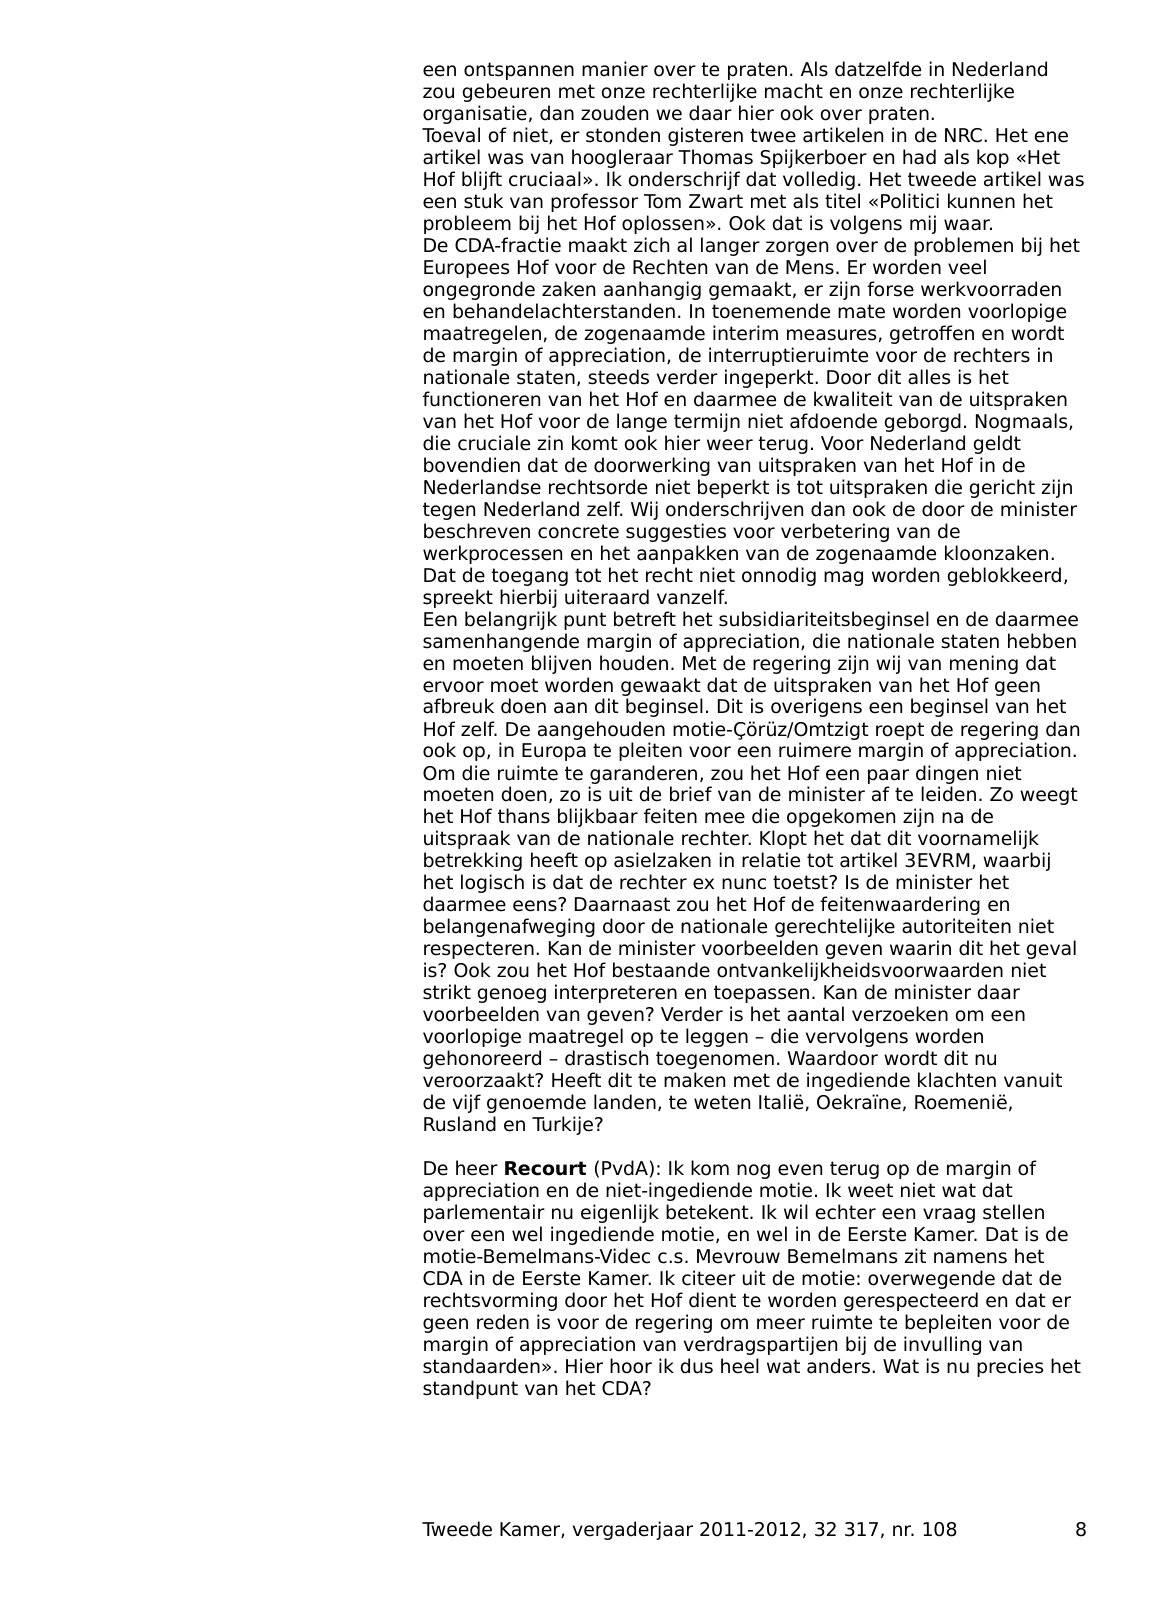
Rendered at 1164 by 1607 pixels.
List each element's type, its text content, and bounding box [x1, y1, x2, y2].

text een ontspannen manier over te praten. Als datzelfde in Nederland zou gebeuren met onze rechterlijke macht en onze rechterlijke organisatie, dan zouden we daar hier ook over praten. [422, 59, 1087, 125]
text De heer Recourt (PvdA): Ik kom nog even terug op de margin of appreciation en de niet-ingediende motie. Ik weet niet wat dat parlementair nu eigenlijk betekent. Ik wil echter een vraag stellen over een wel ingediende motie, en wel in de Eerste Kamer. Dat is de motie-Bemelmans-Videc c.s. Mevrouw Bemelmans zit namens het CDA in de Eerste Kamer. Ik citeer uit de motie: overwegende dat de rechtsvorming door het Hof dient te worden gerespecteerd en dat er geen reden is voor de regering om meer ruimte te bepleiten voor de margin of appreciation van verdragspartijen bij de invulling van standaarden». Hier hoor ik dus heel wat anders. Wat is nu precies het standpunt van het CDA? [422, 1158, 1087, 1400]
text De CDA-fractie maakt zich al langer zorgen over de problemen bij het Europees Hof voor de Rechten van de Mens. Er worden veel ongegronde zaken aanhangig gemaakt, er zijn forse werkvoorraden en behandelachterstanden. In toenemende mate worden voorlopige maatregelen, de zogenaamde interim measures, getroffen en wordt de margin of appreciation, de interruptieruimte voor de rechters in nationale staten, steeds verder ingeperkt. Door dit alles is het functioneren van het Hof en daarmee de kwaliteit van de uitspraken van het Hof voor de lange termijn niet afdoende geborgd. Nogmaals, die cruciale zin komt ook hier weer terug. Voor Nederland geldt bovendien dat de doorwerking van uitspraken van het Hof in de Nederlandse rechtsorde niet beperkt is tot uitspraken die gericht zijn tegen Nederland zelf. Wij onderschrijven dan ook de door de minister beschreven concrete suggesties voor verbetering van de werkprocessen en het aanpakken van de zogenaamde kloonzaken. Dat de toegang tot het recht niet onnodig mag worden geblokkeerd, spreekt hierbij uiteraard vanzelf. [422, 235, 1087, 608]
text Een belangrijk punt betreft het subsidiariteitsbeginsel en de daarmee samenhangende margin of appreciation, die nationale staten hebben en moeten blijven houden. Met de regering zijn wij van mening dat ervoor moet worden gewaakt dat de uitspraken van het Hof geen afbreuk doen aan dit beginsel. Dit is overigens een beginsel van het Hof zelf. De aangehouden motie-Çörüz/Omtzigt roept de regering dan ook op, in Europa te pleiten voor een ruimere margin of appreciation. Om die ruimte te garanderen, zou het Hof een paar dingen niet moeten doen, zo is uit de brief van de minister af te leiden. Zo weegt het Hof thans blijkbaar feiten mee die opgekomen zijn na de uitspraak van de nationale rechter. Klopt het dat dit voornamelijk betrekking heeft op asielzaken in relatie tot artikel 3EVRM, waarbij het logisch is dat de rechter ex nunc toetst? Is de minister het daarmee eens? Daarnaast zou het Hof de feitenwaardering en belangenafweging door de nationale gerechtelijke autoriteiten niet respecteren. Kan de minister voorbeelden geven waarin dit het geval is? Ook zou het Hof bestaande ontvankelijkheidsvoorwaarden niet strikt genoeg interpreteren en toepassen. Kan de minister daar voorbeelden van geven? Verder is het aantal verzoeken om een voorlopige maatregel op te leggen – die vervolgens worden gehonoreerd – drastisch toegenomen. Waardoor wordt dit nu veroorzaakt? Heeft dit te maken met de ingediende klachten vanuit de vijf genoemde landen, te weten Italië, Oekraïne, Roemenië, Rusland en Turkije? [422, 608, 1087, 1136]
text Toeval of niet, er stonden gisteren twee artikelen in de NRC. Het ene artikel was van hoogleraar Thomas Spijkerboer en had als kop «Het Hof blijft cruciaal». Ik onderschrijf dat volledig. Het tweede artikel was een stuk van professor Tom Zwart met als titel «Politici kunnen het probleem bij het Hof oplossen». Ook dat is volgens mij waar. [422, 125, 1087, 235]
